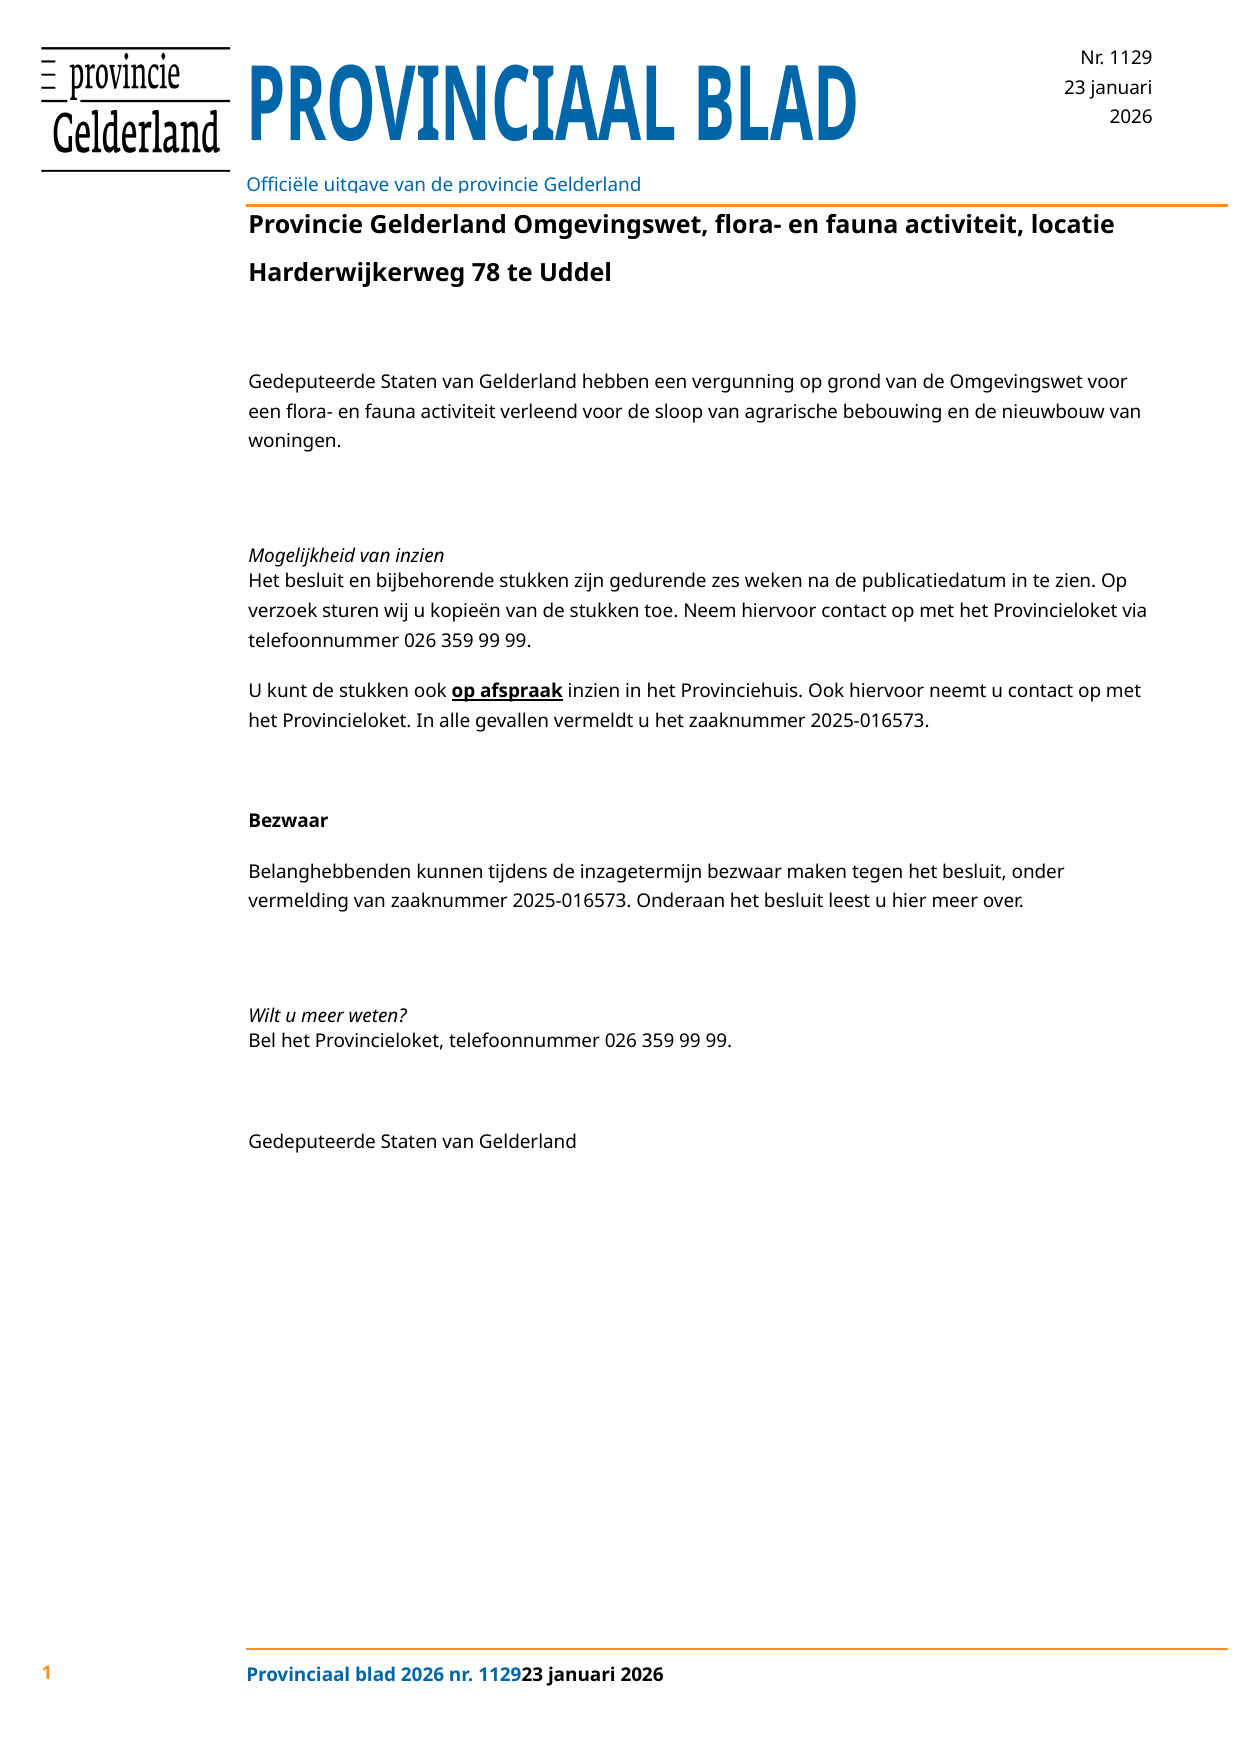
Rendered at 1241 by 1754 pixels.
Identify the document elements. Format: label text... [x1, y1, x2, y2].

text Provincie Gelderland Omgevingswet, flora- en fauna activiteit, locatie Harderwijkerweg 78 te Uddel [248, 207, 1152, 288]
text Mogelijkheid van inzien [248, 542, 1152, 568]
text Bezwaar [248, 808, 1152, 833]
text Bel het Provincieloket, telefoonnummer 026 359 99 99. [248, 1028, 1152, 1053]
text Het besluit en bijbehorende stukken zijn gedurende zes weken na de publicatiedatum in te zien. Op verzoek sturen wij u kopieën van de stukken toe. Neem hiervoor contact op met het Provincieloket via telefoonnummer 026 359 99 99. [248, 568, 1152, 652]
text Belanghebbenden kunnen tijdens de inzagetermijn bezwaar maken tegen het besluit, onder vermelding van zaaknummer 2025-016573. Onderaan het besluit leest u hier meer over. [248, 858, 1152, 913]
text Wilt u meer weten? [248, 1002, 1152, 1028]
picture [41, 47, 231, 172]
text U kunt de stukken ook op afspraak inzien in het Provinciehuis. Ook hiervoor neemt u contact op met het Provincieloket. In alle gevallen vermeldt u het zaaknummer 2025-016573. [248, 677, 1152, 732]
text Gedeputeerde Staten van Gelderland hebben een vergunning op grond van de Omgevingswet voor een flora- en fauna activiteit verleend voor de sloop van agrarische bebouwing en de nieuwbouw van woningen. [248, 368, 1152, 453]
text Gedeputeerde Staten van Gelderland [248, 1128, 1152, 1154]
